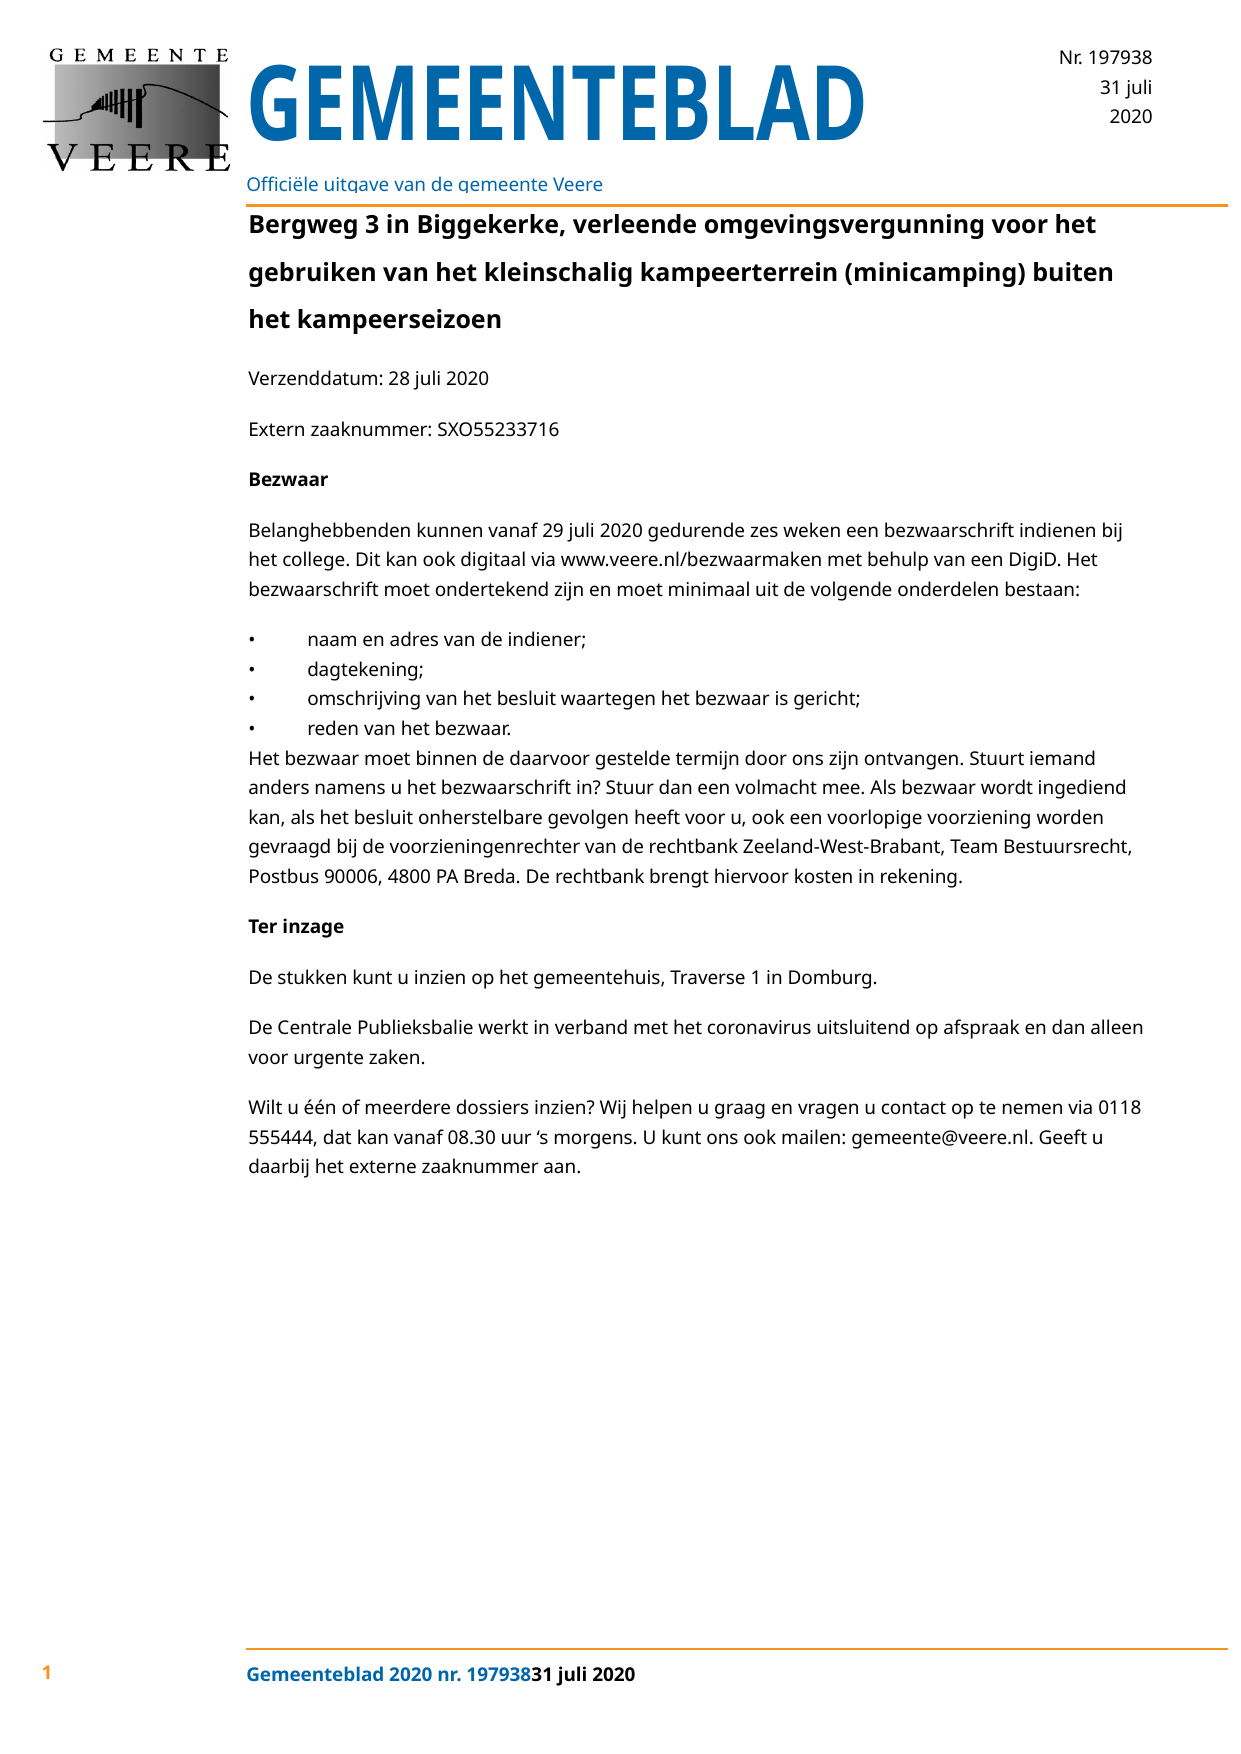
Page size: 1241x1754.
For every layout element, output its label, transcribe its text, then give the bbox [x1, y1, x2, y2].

list reden van het bezwaar. [248, 715, 1152, 741]
list dagtekening; [248, 656, 1152, 682]
text Bezwaar [248, 466, 1152, 492]
text De stukken kunt u inzien op het gemeentehuis, Traverse 1 in Domburg. [248, 964, 1152, 989]
text Ter inzage [248, 913, 1152, 939]
text Belanghebbenden kunnen vanaf 29 juli 2020 gedurende zes weken een bezwaarschrift indienen bij het college. Dit kan ook digitaal via www.veere.nl/bezwaarmaken met behulp van een DigiD. Het bezwaarschrift moet ondertekend zijn en moet minimaal uit de volgende onderdelen bestaan: [248, 517, 1152, 602]
text Extern zaaknummer: SXO55233716 [248, 416, 1152, 442]
list naam en adres van de indiener; [248, 626, 1152, 652]
text Het bezwaar moet binnen de daarvoor gestelde termijn door ons zijn ontvangen. Stuurt iemand anders namens u het bezwaarschrift in? Stuur dan een volmacht mee. Als bezwaar wordt ingediend kan, als het besluit onherstelbare gevolgen heeft voor u, ook een voorlopige voorziening worden gevraagd bij de voorzieningenrechter van de rechtbank Zeeland-West-Brabant, Team Bestuursrecht, Postbus 90006, 4800 PA Breda. De rechtbank brengt hiervoor kosten in rekening. [248, 745, 1152, 889]
text Wilt u één of meerdere dossiers inzien? Wij helpen u graag en vragen u contact op te nemen via 0118 555444, dat kan vanaf 08.30 uur ‘s morgens. U kunt ons ook mailen: gemeente@veere.nl. Geeft u daarbij het externe zaaknummer aan. [248, 1094, 1152, 1179]
text Bergweg 3 in Biggekerke, verleende omgevingsvergunning voor het gebruiken van het kleinschalig kampeerterrein (minicamping) buiten het kampeerseizoen [248, 207, 1152, 336]
list omschrijving van het besluit waartegen het bezwaar is gericht; [248, 686, 1152, 711]
picture [41, 47, 231, 172]
text Verzenddatum: 28 juli 2020 [248, 366, 1152, 391]
text De Centrale Publieksbalie werkt in verband met het coronavirus uitsluitend op afspraak en dan alleen voor urgente zaken. [248, 1014, 1152, 1069]
